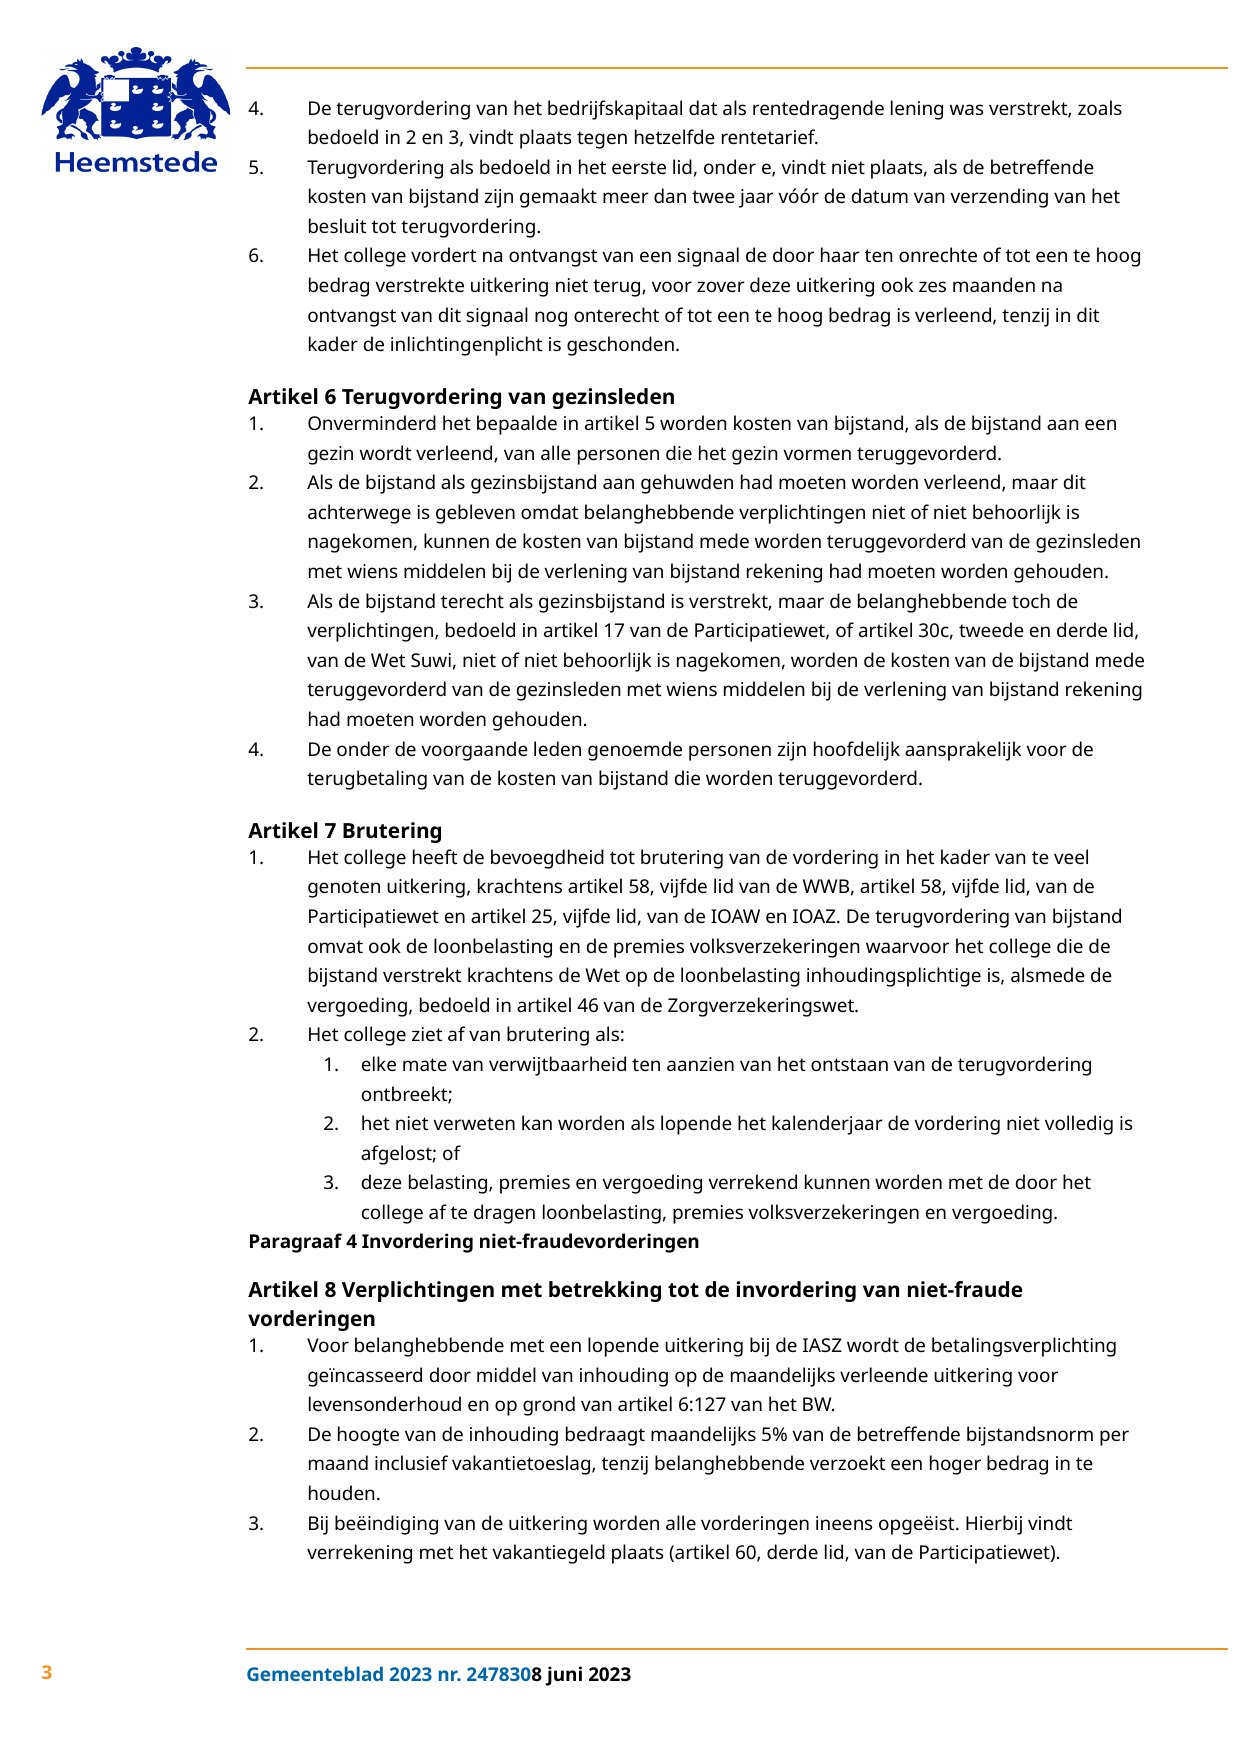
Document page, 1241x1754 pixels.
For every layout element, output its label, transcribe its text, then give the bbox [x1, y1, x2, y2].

list Onverminderd het bepaalde in artikel 5 worden kosten van bijstand, als de bijstand aan een gezin wordt verleend, van alle personen die het gezin vormen teruggevorderd. [248, 410, 1152, 466]
list Het college ziet af van brutering als: [248, 1022, 1152, 1047]
list Bij beëindiging van de uitkering worden alle vorderingen ineens opgeëist. Hierbij vindt verrekening met het vakantiegeld plaats (artikel 60, derde lid, van de Participatiewet). [248, 1510, 1152, 1565]
list De hoogte van de inhouding bedraagt maandelijks 5% van de betreffende bijstandsnorm per maand inclusief vakantietoeslag, tenzij belanghebbende verzoekt een hoger bedrag in te houden. [248, 1421, 1152, 1506]
list deze belasting, premies en vergoeding verrekend kunnen worden met de door het college af te dragen loonbelasting, premies volksverzekeringen en vergoeding. [323, 1169, 1152, 1225]
text Artikel 6 Terugvordering van gezinsleden [248, 382, 1152, 410]
text Artikel 8 Verplichtingen met betrekking tot de invordering van niet-fraude vorderingen [248, 1275, 1152, 1332]
list Als de bijstand terecht als gezinsbijstand is verstrekt, maar de belanghebbende toch de verplichtingen, bedoeld in artikel 17 van de Participatiewet, of artikel 30c, tweede en derde lid, van de Wet Suwi, niet of niet behoorlijk is nagekomen, worden de kosten van de bijstand mede teruggevorderd van de gezinsleden met wiens middelen bij de verlening van bijstand rekening had moeten worden gehouden. [248, 588, 1152, 732]
list Als de bijstand als gezinsbijstand aan gehuwden had moeten worden verleend, maar dit achterwege is gebleven omdat belanghebbende verplichtingen niet of niet behoorlijk is nagekomen, kunnen de kosten van bijstand mede worden teruggevorderd van de gezinsleden met wiens middelen bij de verlening van bijstand rekening had moeten worden gehouden. [248, 469, 1152, 584]
list De terugvordering van het bedrijfskapitaal dat als rentedragende lening was verstrekt, zoals bedoeld in 2 en 3, vindt plaats tegen hetzelfde rentetarief. [248, 95, 1152, 150]
list Het college heeft de bevoegdheid tot brutering van de vordering in het kader van te veel genoten uitkering, krachtens artikel 58, vijfde lid van de WWB, artikel 58, vijfde lid, van de Participatiewet en artikel 25, vijfde lid, van de IOAW en IOAZ. De terugvordering van bijstand omvat ook de loonbelasting en de premies volksverzekeringen waarvoor het college die de bijstand verstrekt krachtens de Wet op de loonbelasting inhoudingsplichtige is, alsmede de vergoeding, bedoeld in artikel 46 van de Zorgverzekeringswet. [248, 844, 1152, 1018]
list Voor belanghebbende met een lopende uitkering bij de IASZ wordt de betalingsverplichting geïncasseerd door middel van inhouding op de maandelijks verleende uitkering voor levensonderhoud en op grond van artikel 6:127 van het BW. [248, 1332, 1152, 1417]
list De onder de voorgaande leden genoemde personen zijn hoofdelijk aansprakelijk voor de terugbetaling van de kosten van bijstand die worden teruggevorderd. [248, 736, 1152, 791]
list het niet verweten kan worden als lopende het kalenderjaar de vordering niet volledig is afgelost; of [323, 1110, 1152, 1166]
picture [41, 47, 231, 172]
list elke mate van verwijtbaarheid ten aanzien van het ontstaan van de terugvordering ontbreekt; [323, 1051, 1152, 1107]
text Paragraaf 4 Invordering niet-fraudevorderingen [248, 1229, 1152, 1254]
list Het college vordert na ontvangst van een signaal de door haar ten onrechte of tot een te hoog bedrag verstrekte uitkering niet terug, voor zover deze uitkering ook zes maanden na ontvangst van dit signaal nog onterecht of tot een te hoog bedrag is verleend, tenzij in dit kader de inlichtingenplicht is geschonden. [248, 243, 1152, 357]
text Artikel 7 Brutering [248, 816, 1152, 844]
list Terugvordering als bedoeld in het eerste lid, onder e, vindt niet plaats, als de betreffende kosten van bijstand zijn gemaakt meer dan twee jaar vóór de datum van verzending van het besluit tot terugvordering. [248, 154, 1152, 239]
